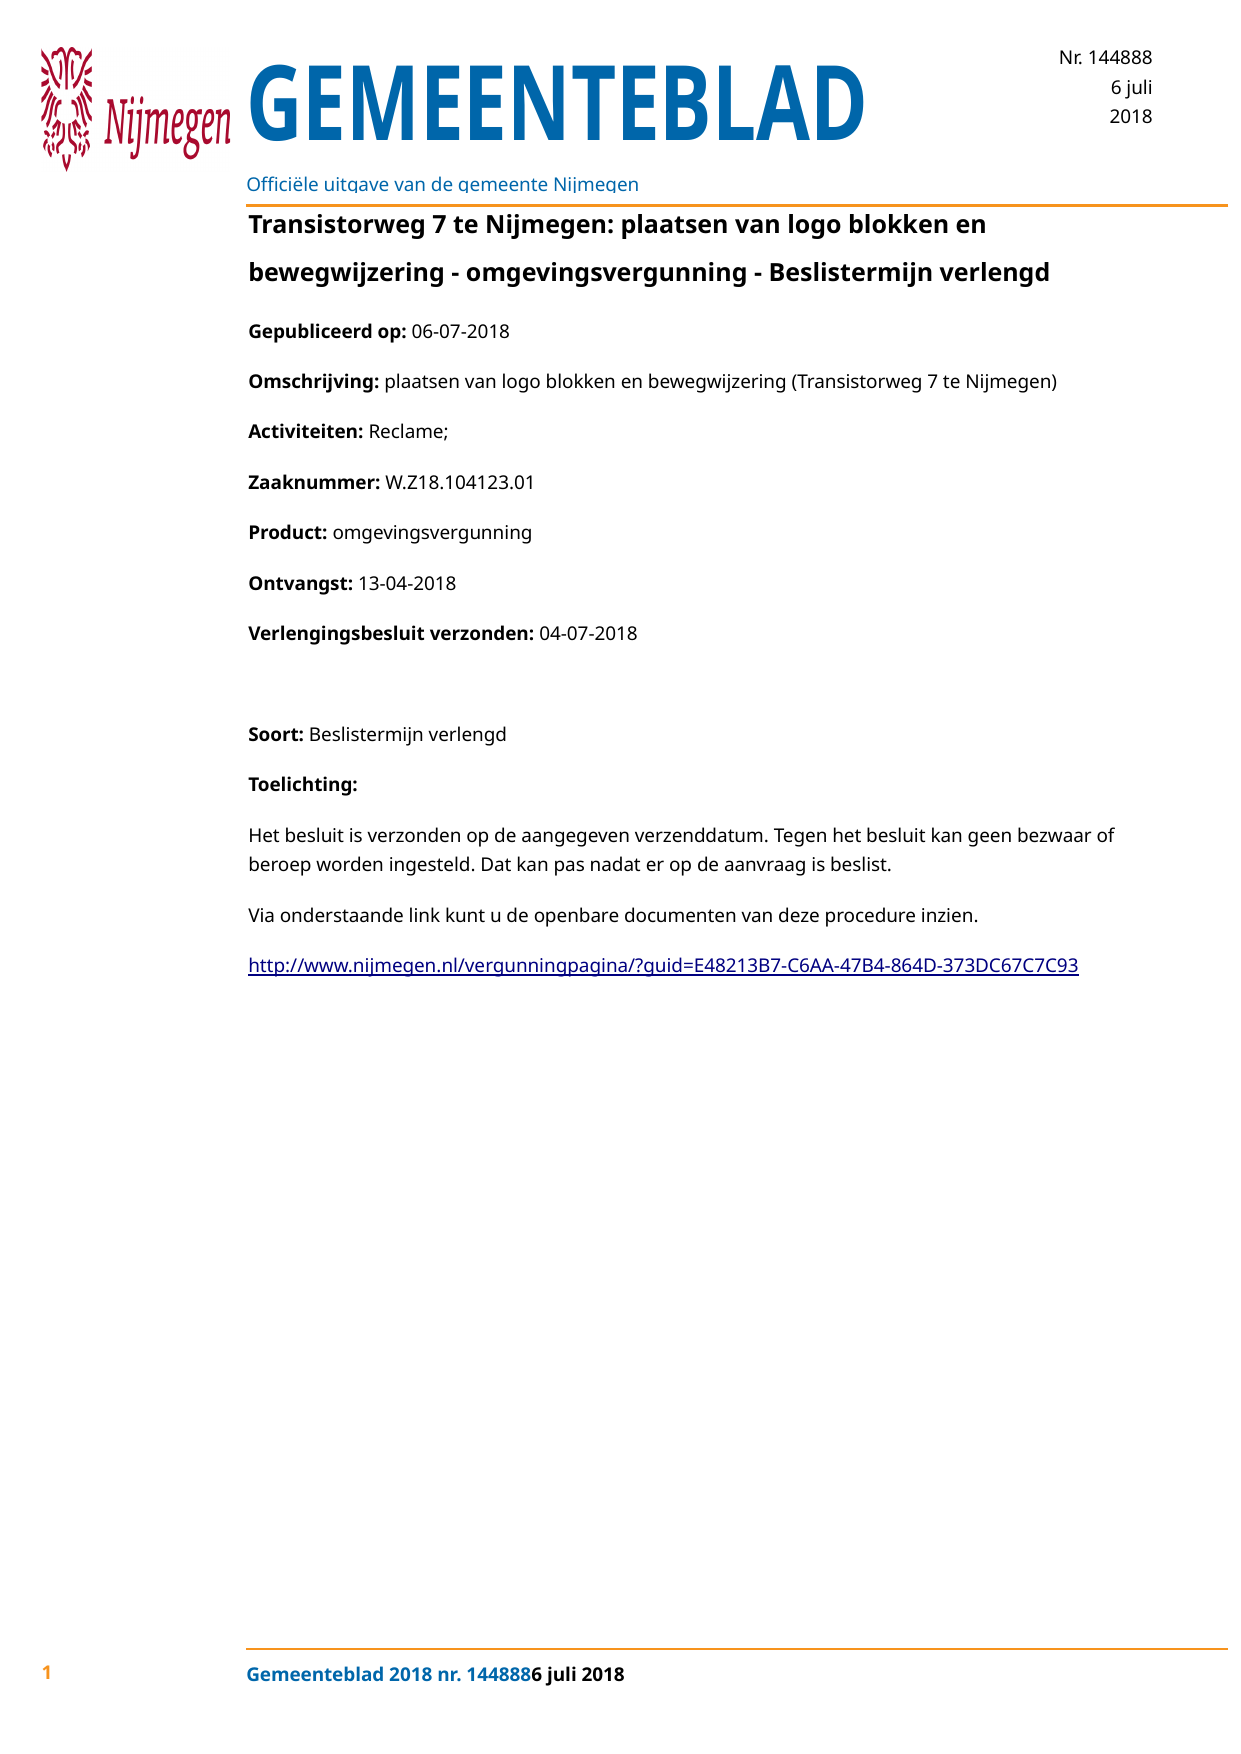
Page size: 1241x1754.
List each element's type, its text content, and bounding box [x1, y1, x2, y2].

text Ontvangst: 13-04-2018 [248, 570, 1152, 596]
text Het besluit is verzonden op de aangegeven verzenddatum. Tegen het besluit kan geen bezwaar of beroep worden ingesteld. Dat kan pas nadat er op de aanvraag is beslist. [248, 822, 1152, 877]
text Product: omgevingsvergunning [248, 519, 1152, 545]
text Soort: Beslistermijn verlengd [248, 721, 1152, 747]
text Toelichting: [248, 772, 1152, 797]
text http://www.nijmegen.nl/vergunningpagina/?guid=E48213B7-C6AA-47B4-864D-373DC67C7C93 [248, 952, 1152, 978]
text Activiteiten: Reclame; [248, 419, 1152, 444]
text Omschrijving: plaatsen van logo blokken en bewegwijzering (Transistorweg 7 te Nijmegen) [248, 368, 1152, 394]
text Via onderstaande link kunt u de openbare documenten van deze procedure inzien. [248, 902, 1152, 928]
picture [41, 47, 231, 172]
text Gepubliceerd op: 06-07-2018 [248, 318, 1152, 344]
text Zaaknummer: W.Z18.104123.01 [248, 469, 1152, 495]
text Transistorweg 7 te Nijmegen: plaatsen van logo blokken en bewegwijzering - omgevingsvergunning - Beslistermijn verlengd [248, 207, 1152, 288]
text Verlengingsbesluit verzonden: 04-07-2018 [248, 620, 1152, 646]
